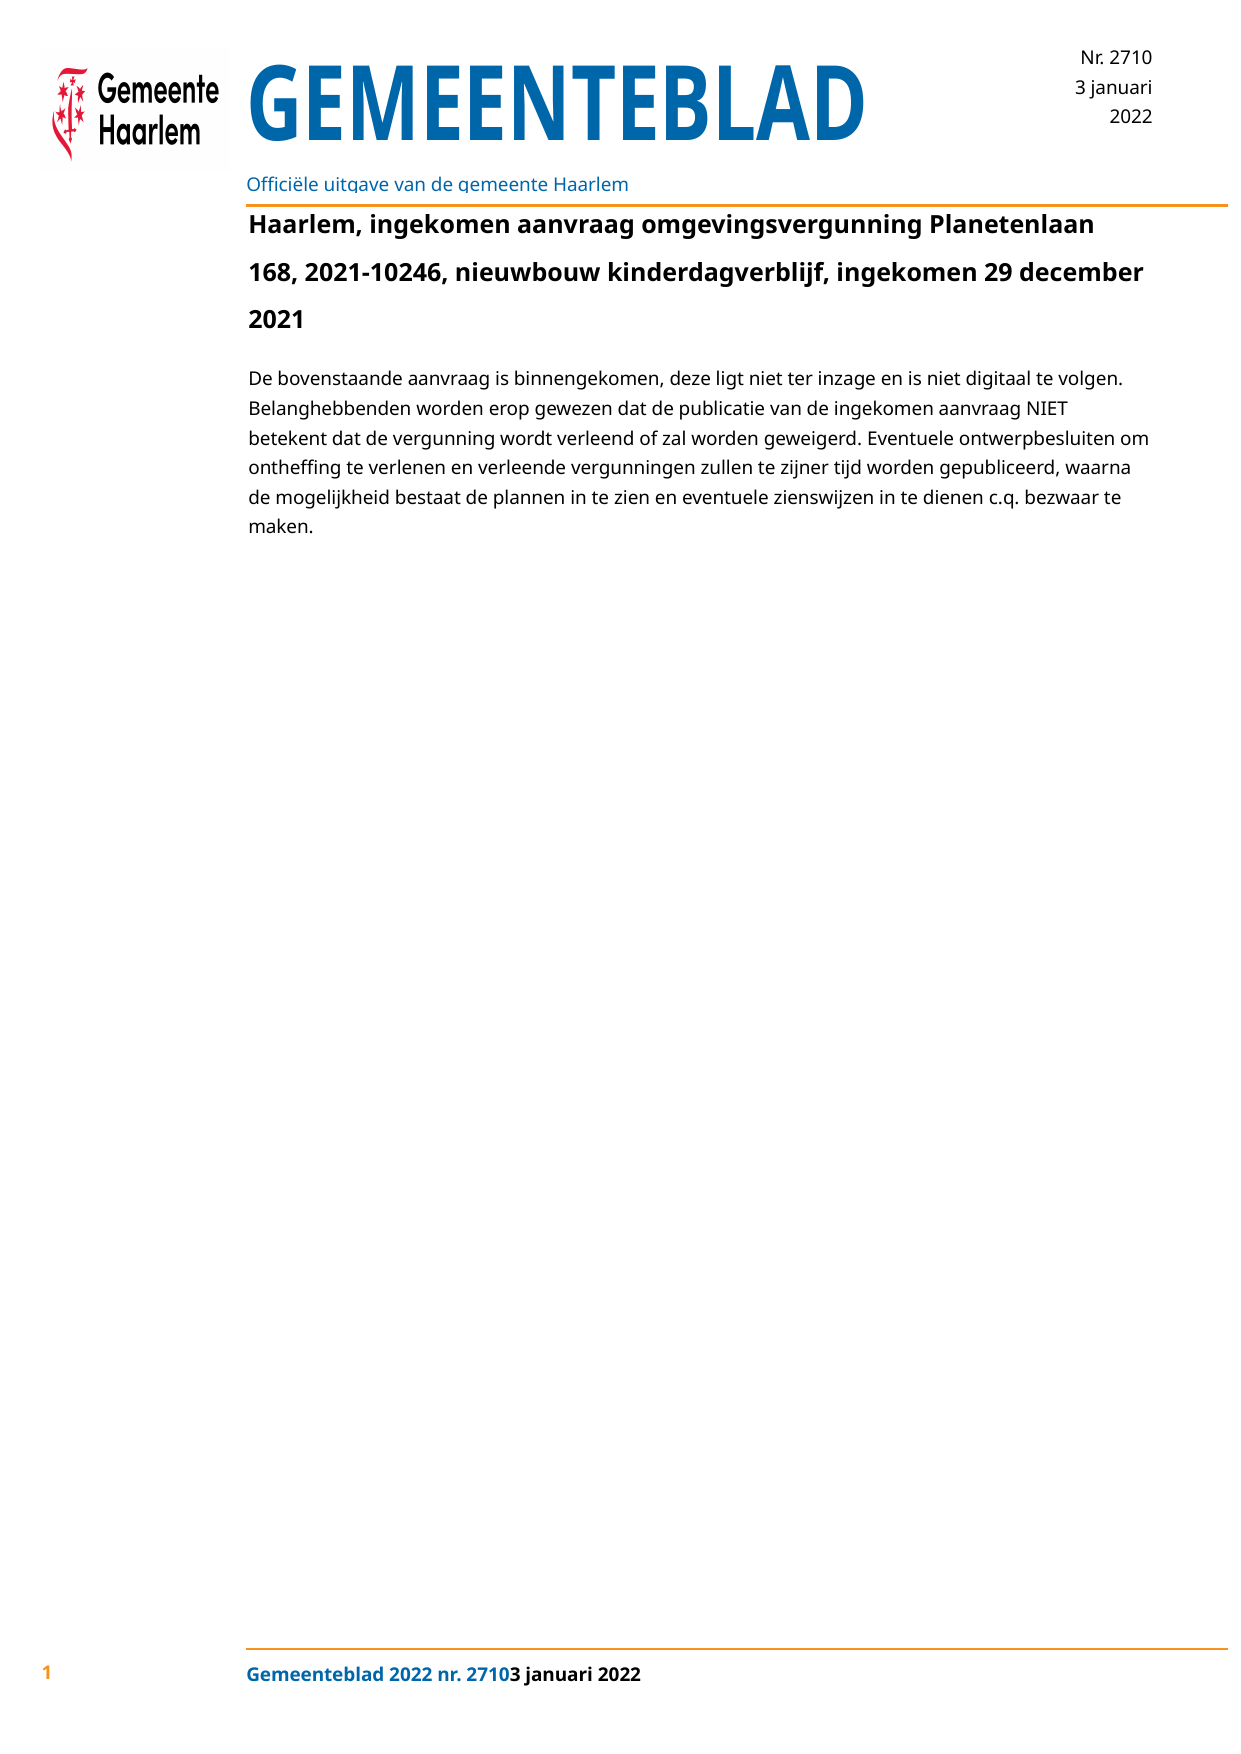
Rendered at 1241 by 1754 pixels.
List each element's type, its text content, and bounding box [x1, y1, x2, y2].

text Haarlem, ingekomen aanvraag omgevingsvergunning Planetenlaan 168, 2021-10246, nieuwbouw kinderdagverblijf, ingekomen 29 december 2021 [248, 207, 1152, 336]
picture [41, 47, 231, 172]
text De bovenstaande aanvraag is binnengekomen, deze ligt niet ter inzage en is niet digitaal te volgen. Belanghebbenden worden erop gewezen dat de publicatie van de ingekomen aanvraag NIET betekent dat de vergunning wordt verleend of zal worden geweigerd. Eventuele ontwerpbesluiten om ontheffing te verlenen en verleende vergunningen zullen te zijner tijd worden gepubliceerd, waarna de mogelijkheid bestaat de plannen in te zien en eventuele zienswijzen in te dienen c.q. bezwaar te maken. [248, 366, 1152, 539]
